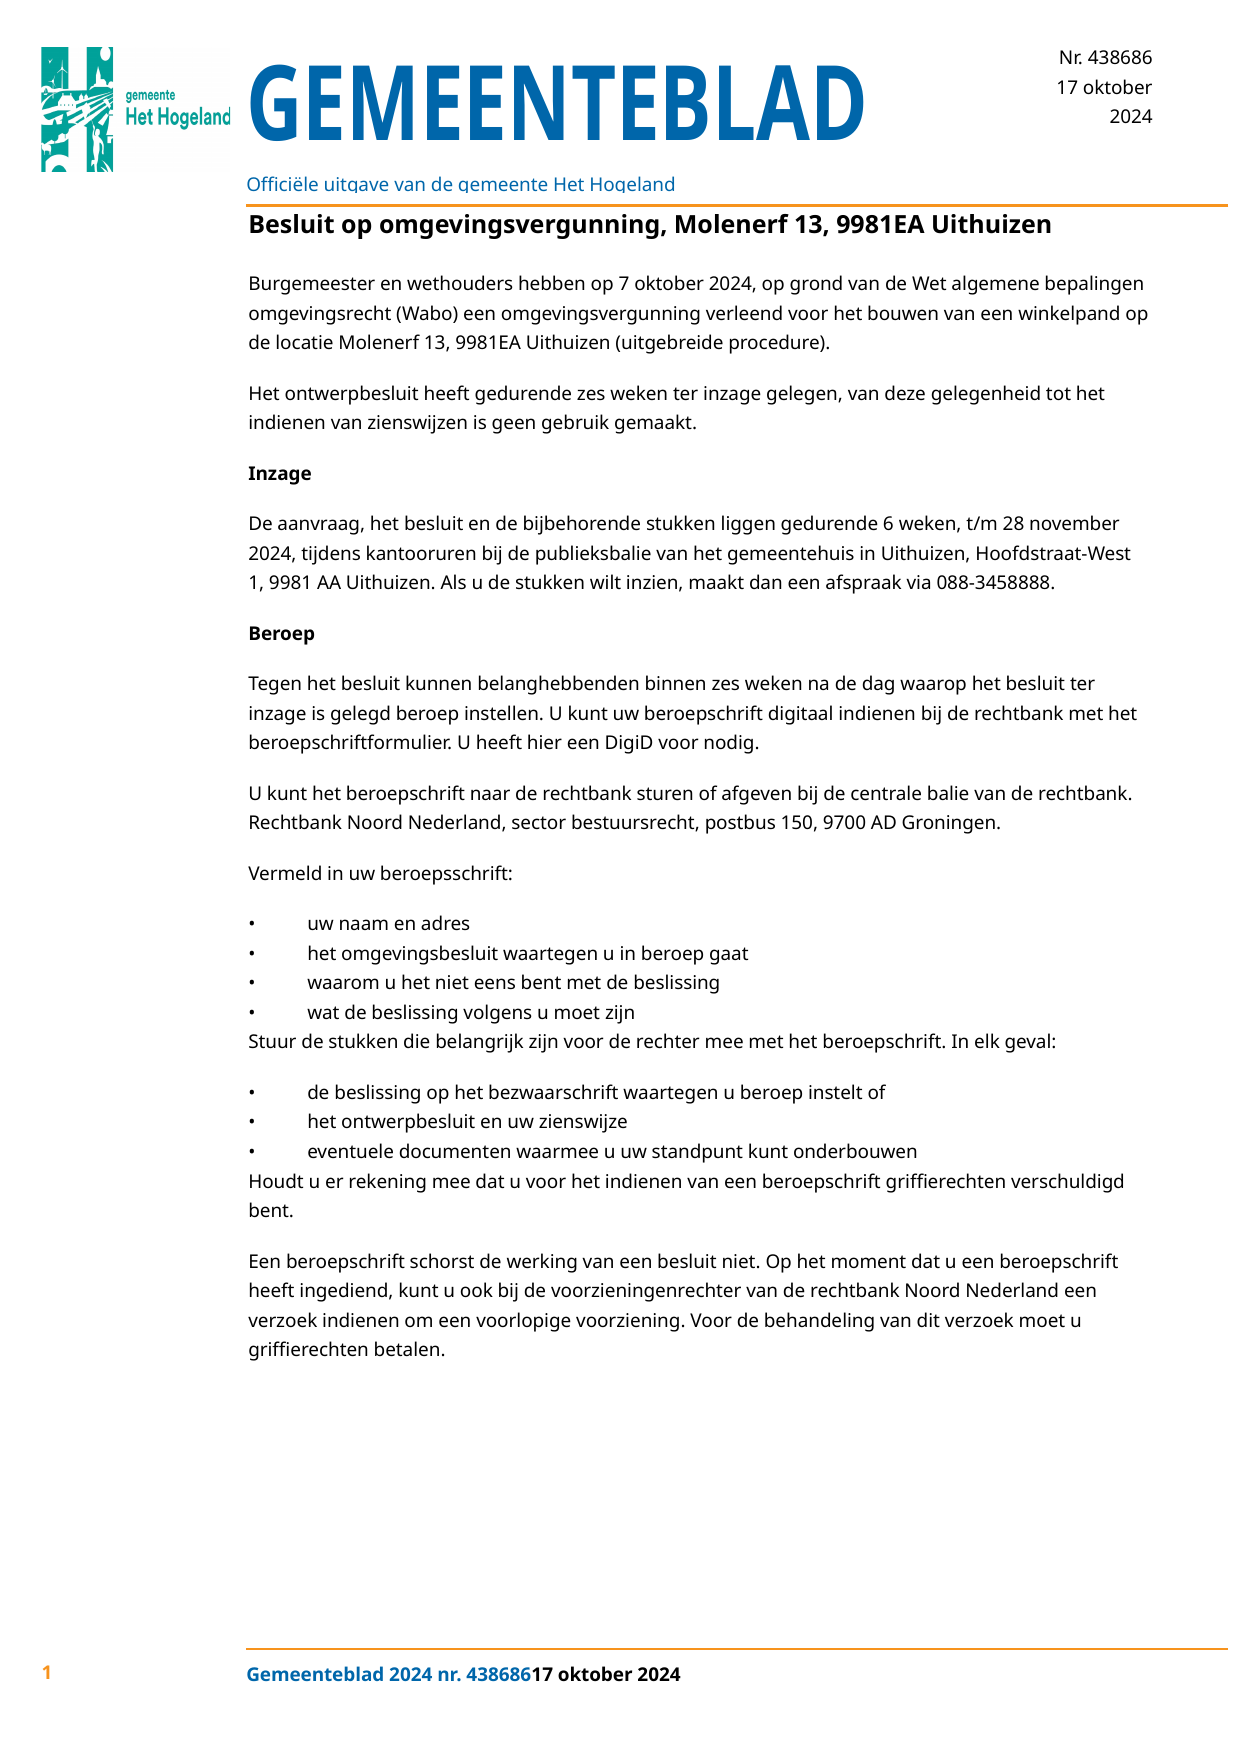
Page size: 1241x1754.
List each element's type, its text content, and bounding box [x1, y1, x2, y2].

text U kunt het beroepschrift naar de rechtbank sturen of afgeven bij de centrale balie van de rechtbank. Rechtbank Noord Nederland, sector bestuursrecht, postbus 150, 9700 AD Groningen. [248, 780, 1152, 835]
text De aanvraag, het besluit en de bijbehorende stukken liggen gedurende 6 weken, t/m 28 november 2024, tijdens kantooruren bij de publieksbalie van het gemeentehuis in Uithuizen, Hoofdstraat-West 1, 9981 AA Uithuizen. Als u de stukken wilt inzien, maakt dan een afspraak via 088-3458888. [248, 510, 1152, 595]
text Een beroepschrift schorst de werking van een besluit niet. Op het moment dat u een beroepschrift heeft ingediend, kunt u ook bij de voorzieningenrechter van de rechtbank Noord Nederland een verzoek indienen om een voorlopige voorziening. Voor de behandeling van dit verzoek moet u griffierechten betalen. [248, 1248, 1152, 1362]
text Besluit op omgevingsvergunning, Molenerf 13, 9981EA Uithuizen [248, 207, 1152, 241]
text Tegen het besluit kunnen belanghebbenden binnen zes weken na de dag waarop het besluit ter inzage is gelegd beroep instellen. U kunt uw beroepschrift digitaal indienen bij de rechtbank met het beroepschriftformulier. U heeft hier een DigiD voor nodig. [248, 670, 1152, 755]
picture [41, 47, 231, 172]
list het ontwerpbesluit en uw zienswijze [248, 1109, 1152, 1134]
list waarom u het niet eens bent met de beslissing [248, 969, 1152, 995]
list het omgevingsbesluit waartegen u in beroep gaat [248, 940, 1152, 966]
text Inzage [248, 460, 1152, 486]
list wat de beslissing volgens u moet zijn [248, 999, 1152, 1025]
text Houdt u er rekening mee dat u voor het indienen van een beroepschrift griffierechten verschuldigd bent. [248, 1168, 1152, 1223]
text Stuur de stukken die belangrijk zijn voor de rechter mee met het beroepschrift. In elk geval: [248, 1029, 1152, 1054]
text Beroep [248, 620, 1152, 646]
text Vermeld in uw beroepsschrift: [248, 860, 1152, 886]
list eventuele documenten waarmee u uw standpunt kunt onderbouwen [248, 1138, 1152, 1164]
list uw naam en adres [248, 910, 1152, 936]
list de beslissing op het bezwaarschrift waartegen u beroep instelt of [248, 1079, 1152, 1105]
text Burgemeester en wethouders hebben op 7 oktober 2024, op grond van de Wet algemene bepalingen omgevingsrecht (Wabo) een omgevingsvergunning verleend voor het bouwen van een winkelpand op de locatie Molenerf 13, 9981EA Uithuizen (uitgebreide procedure). [248, 270, 1152, 355]
text Het ontwerpbesluit heeft gedurende zes weken ter inzage gelegen, van deze gelegenheid tot het indienen van zienswijzen is geen gebruik gemaakt. [248, 380, 1152, 435]
